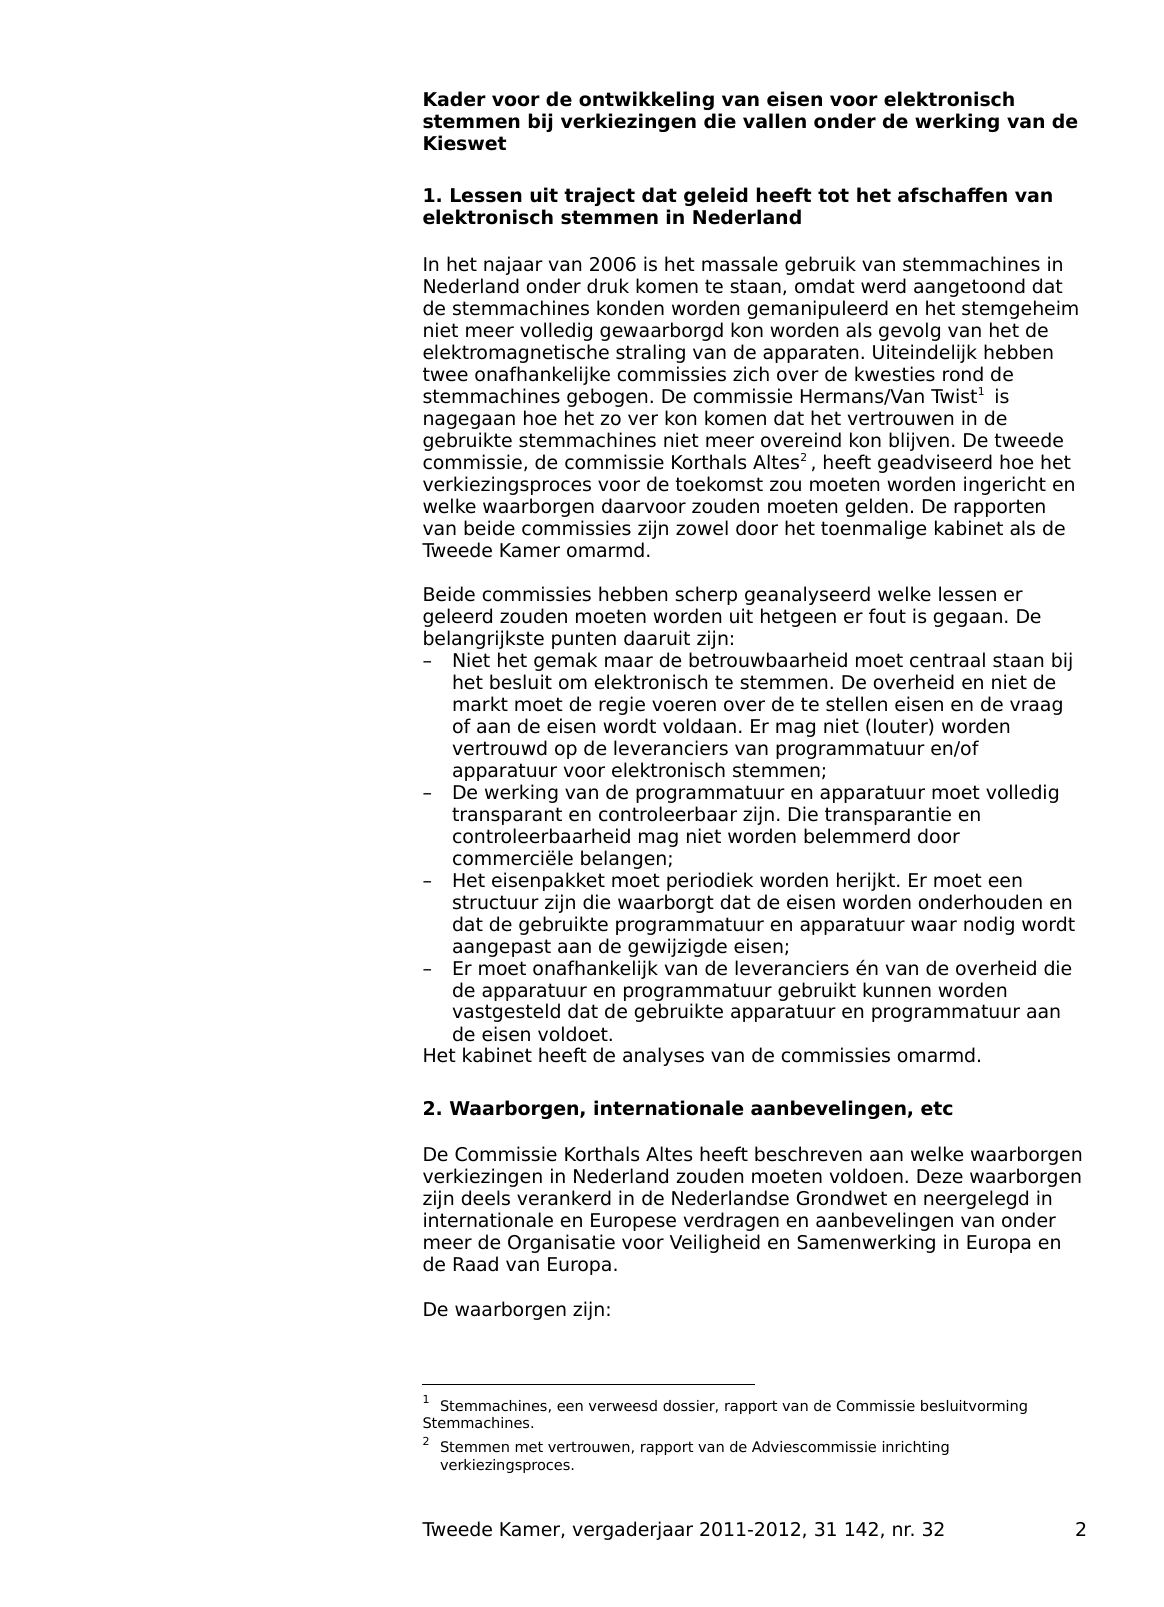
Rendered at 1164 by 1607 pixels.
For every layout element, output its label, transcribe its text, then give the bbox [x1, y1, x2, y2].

text De waarborgen zijn: [422, 1298, 1087, 1320]
subtitle 2. Waarborgen, internationale aanbevelingen, etc [422, 1097, 1087, 1119]
subtitle Kader voor de ontwikkeling van eisen voor elektronisch stemmen bij verkiezingen die vallen onder de werking van de Kieswet [422, 89, 1087, 155]
text Stemmachines. [422, 1416, 1087, 1432]
text Stemmachines, een verweesd dossier, rapport van de Commissie besluitvorming [422, 1393, 1087, 1416]
text – Niet het gemak maar de betrouwbaarheid moet centraal staan bij het besluit om elektronisch te stemmen. De overheid en niet de markt moet de regie voeren over de te stellen eisen en de vraag of aan de eisen wordt voldaan. Er mag niet (louter) worden vertrouwd op de leveranciers van programmatuur en/of apparatuur voor elektronisch stemmen; [422, 650, 1087, 782]
text Beide commissies hebben scherp geanalyseerd welke lessen er geleerd zouden moeten worden uit hetgeen er fout is gegaan. De belangrijkste punten daaruit zijn: [422, 584, 1087, 650]
text – Er moet onafhankelijk van de leveranciers én van de overheid die de apparatuur en programmatuur gebruikt kunnen worden vastgesteld dat de gebruikte apparatuur en programmatuur aan de eisen voldoet. [422, 957, 1087, 1045]
subtitle 1. Lessen uit traject dat geleid heeft tot het afschaffen van elektronisch stemmen in Nederland [422, 185, 1087, 229]
text Stemmen met vertrouwen, rapport van de Adviescommissie inrichting verkiezingsproces. [422, 1435, 1087, 1474]
text – Het eisenpakket moet periodiek worden herijkt. Er moet een structuur zijn die waarborgt dat de eisen worden onderhouden en dat de gebruikte programmatuur en apparatuur waar nodig wordt aangepast aan de gewijzigde eisen; [422, 869, 1087, 957]
text In het najaar van 2006 is het massale gebruik van stemmachines in Nederland onder druk komen te staan, omdat werd aangetoond dat de stemmachines konden worden gemanipuleerd en het stemgeheim niet meer volledig gewaarborgd kon worden als gevolg van het de elektromagnetische straling van de apparaten. Uiteindelijk hebben twee onafhankelijke commissies zich over de kwesties rond de stemmachines gebogen. De commissie Hermans/Van Twist is nagegaan hoe het zo ver kon komen dat het vertrouwen in de gebruikte stemmachines niet meer overeind kon blijven. De tweede commissie, de commissie Korthals Altes, heeft geadviseerd hoe het verkiezingsproces voor de toekomst zou moeten worden ingericht en welke waarborgen daarvoor zouden moeten gelden. De rapporten van beide commissies zijn zowel door het toenmalige kabinet als de Tweede Kamer omarmd. [422, 254, 1087, 562]
text De Commissie Korthals Altes heeft beschreven aan welke waarborgen verkiezingen in Nederland zouden moeten voldoen. Deze waarborgen zijn deels verankerd in de Nederlandse Grondwet en neergelegd in internationale en Europese verdragen en aanbevelingen van onder meer de Organisatie voor Veiligheid en Samenwerking in Europa en de Raad van Europa. [422, 1144, 1087, 1276]
text – De werking van de programmatuur en apparatuur moet volledig transparant en controleerbaar zijn. Die transparantie en controleerbaarheid mag niet worden belemmerd door commerciële belangen; [422, 782, 1087, 869]
text Het kabinet heeft de analyses van de commissies omarmd. [422, 1045, 1087, 1067]
